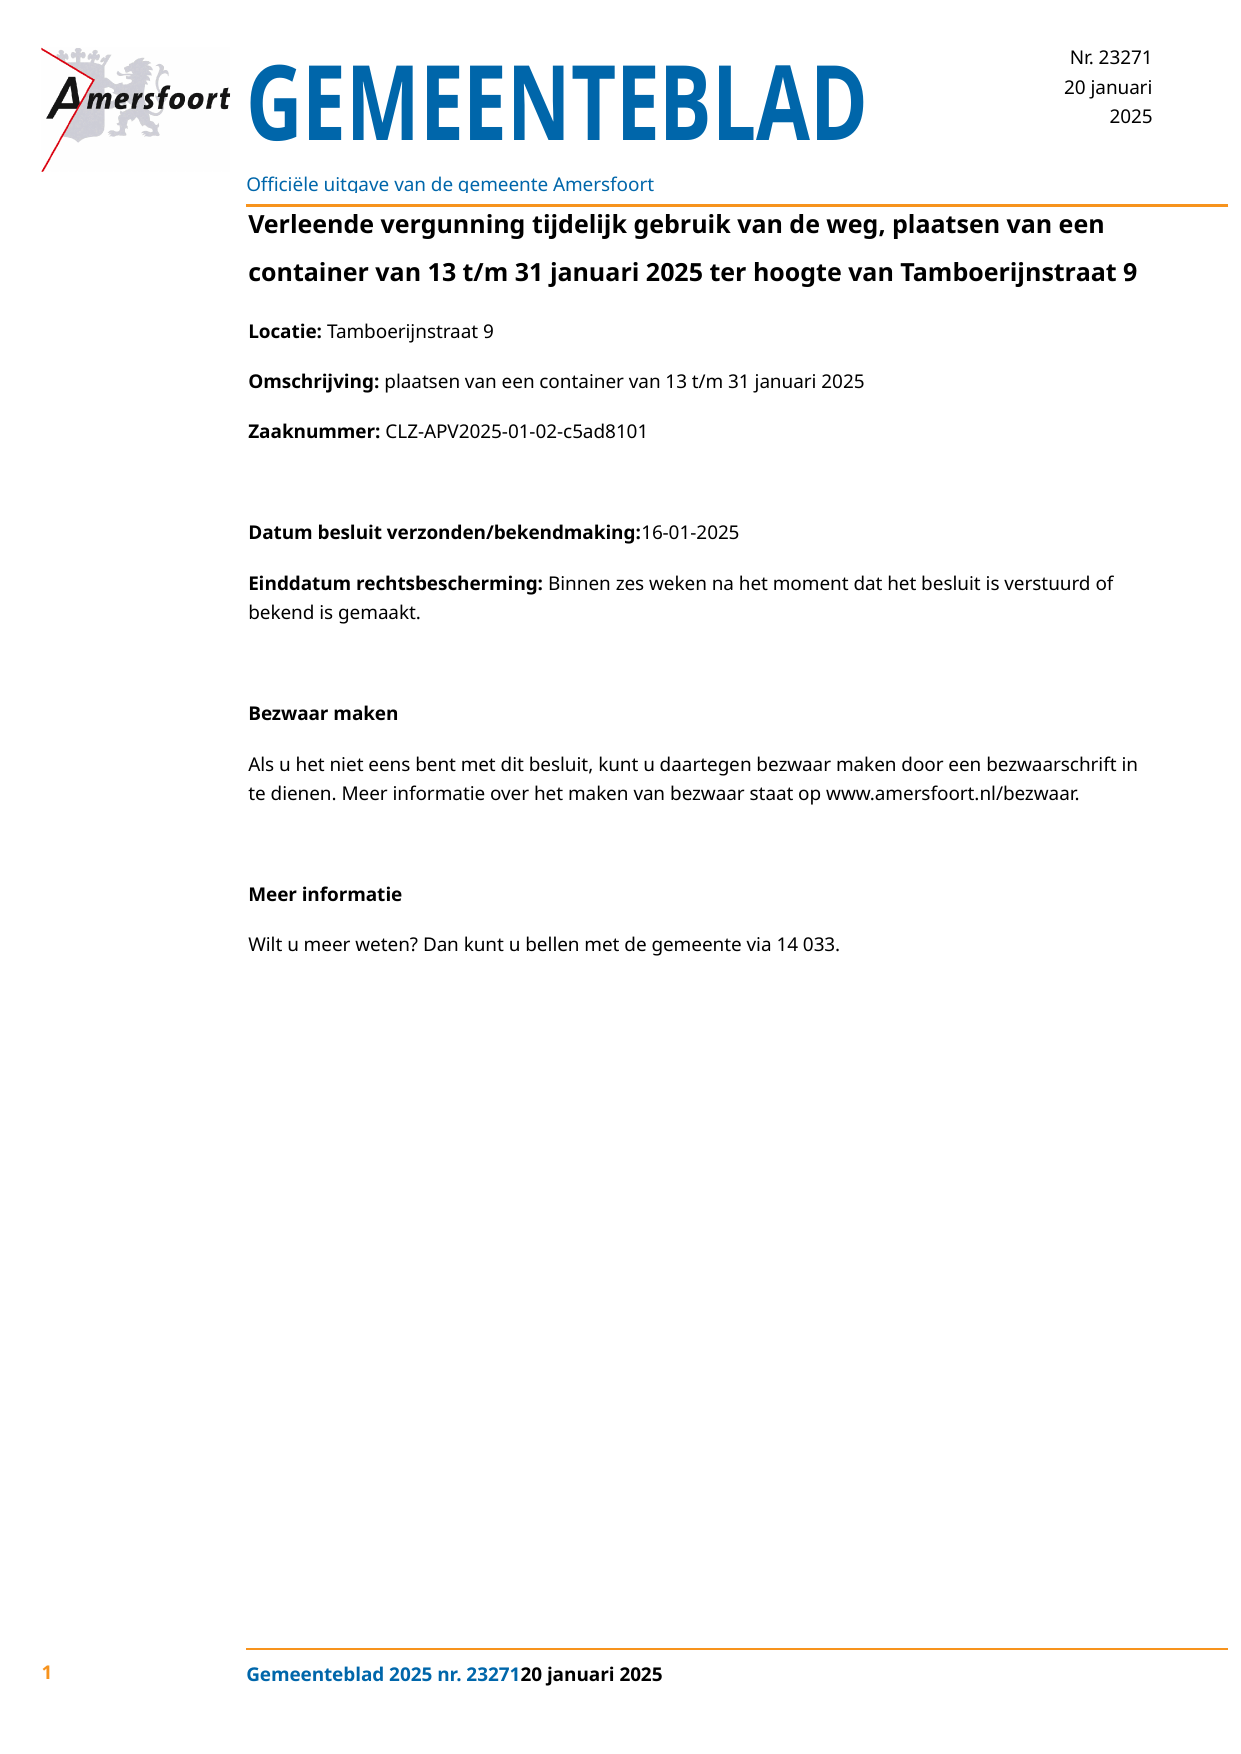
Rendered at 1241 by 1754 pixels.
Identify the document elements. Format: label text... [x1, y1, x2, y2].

text Meer informatie [248, 881, 1152, 907]
text Als u het niet eens bent met dit besluit, kunt u daartegen bezwaar maken door een bezwaarschrift in te dienen. Meer informatie over het maken van bezwaar staat op www.amersfoort.nl/bezwaar. [248, 751, 1152, 806]
text Verleende vergunning tijdelijk gebruik van de weg, plaatsen van een container van 13 t/m 31 januari 2025 ter hoogte van Tamboerijnstraat 9 [248, 207, 1152, 288]
text Zaaknummer: CLZ-APV2025-01-02-c5ad8101 [248, 419, 1152, 444]
text Locatie: Tamboerijnstraat 9 [248, 318, 1152, 344]
text Datum besluit verzonden/bekendmaking:16-01-2025 [248, 519, 1152, 545]
text Wilt u meer weten? Dan kunt u bellen met de gemeente via 14 033. [248, 932, 1152, 957]
text Omschrijving: plaatsen van een container van 13 t/m 31 januari 2025 [248, 368, 1152, 394]
picture [41, 47, 231, 172]
text Bezwaar maken [248, 700, 1152, 726]
text Einddatum rechtsbescherming: Binnen zes weken na het moment dat het besluit is verstuurd of bekend is gemaakt. [248, 570, 1152, 625]
